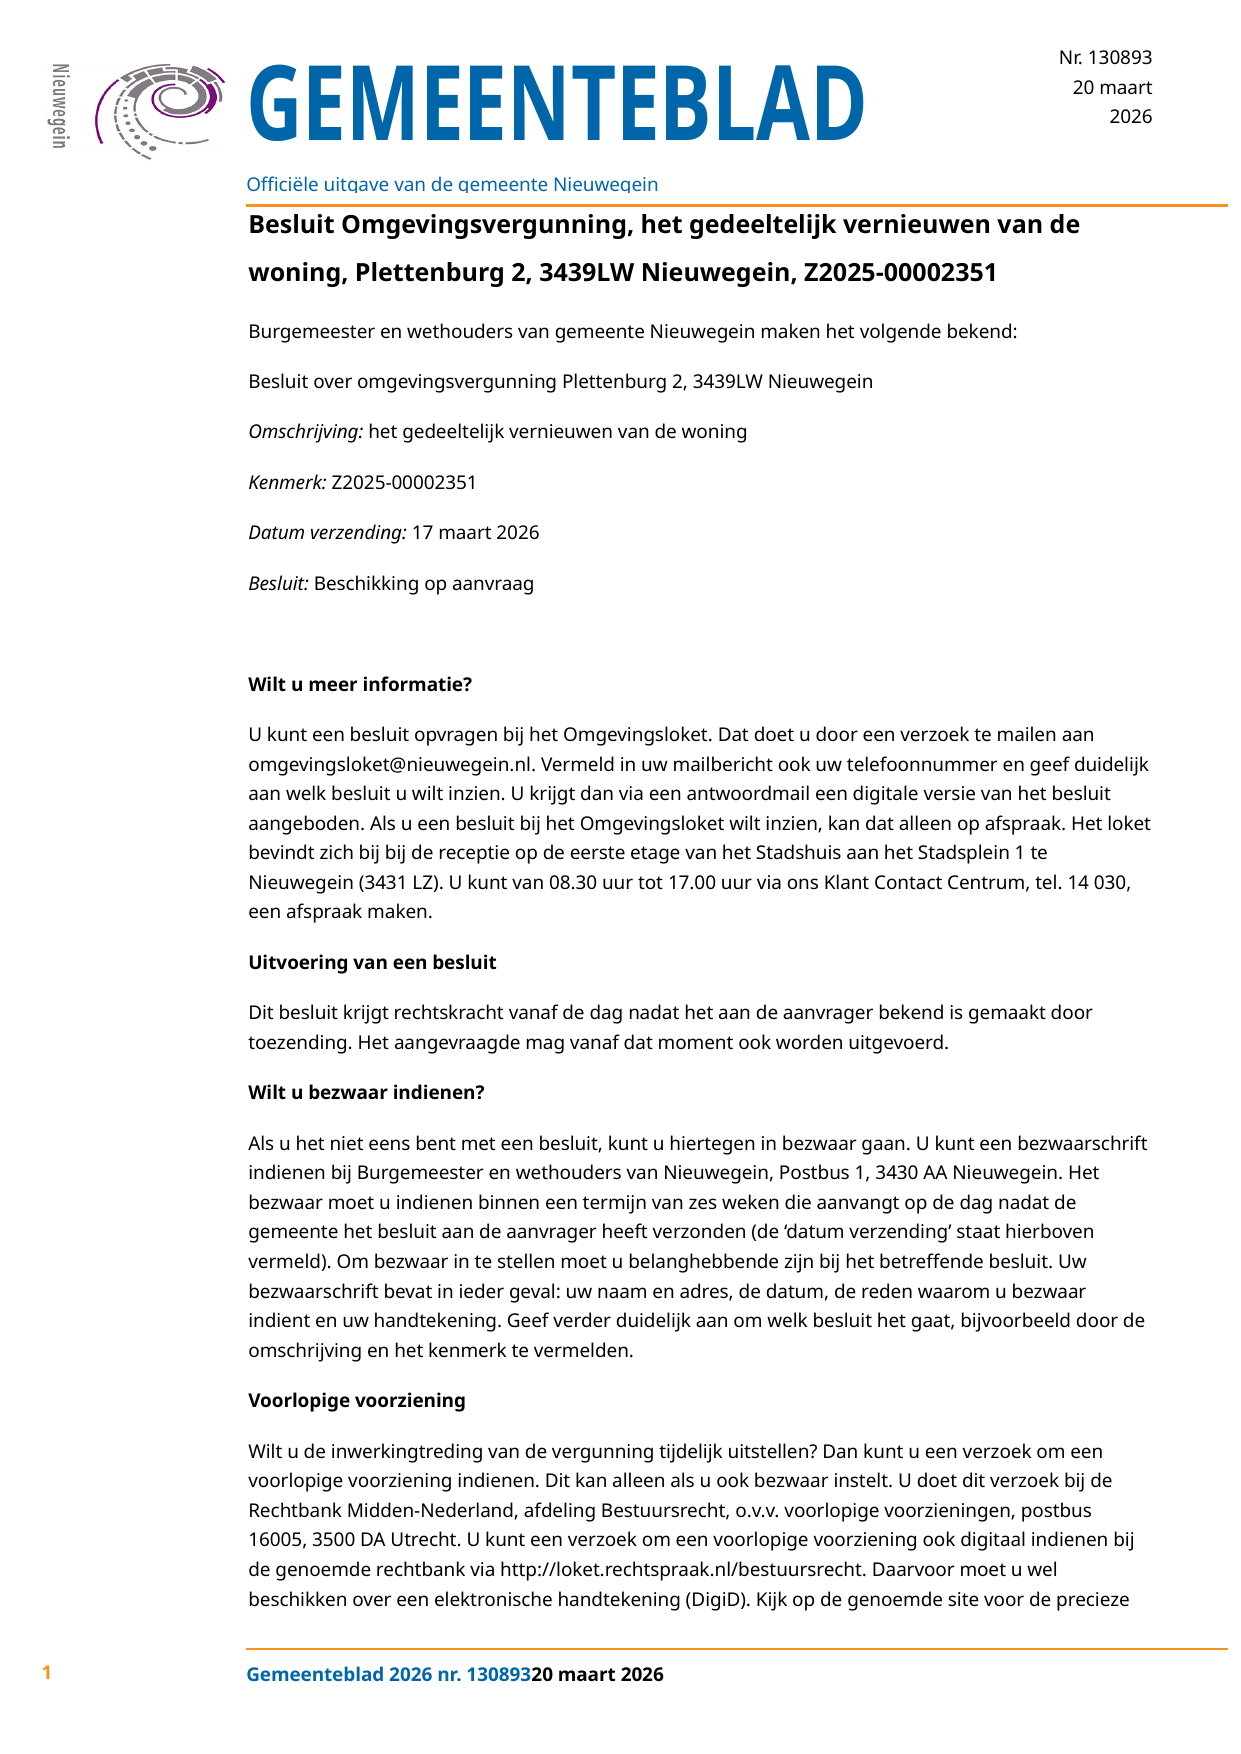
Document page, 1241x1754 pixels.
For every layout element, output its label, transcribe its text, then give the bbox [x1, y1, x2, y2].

text Besluit over omgevingsvergunning Plettenburg 2, 3439LW Nieuwegein [248, 368, 1152, 394]
text Wilt u bezwaar indienen? [248, 1079, 1152, 1105]
text Voorlopige voorziening [248, 1387, 1152, 1413]
text Wilt u meer informatie? [248, 671, 1152, 697]
text Omschrijving: het gedeeltelijk vernieuwen van de woning [248, 419, 1152, 444]
text Wilt u de inwerkingtreding van de vergunning tijdelijk uitstellen? Dan kunt u een verzoek om een voorlopige voorziening indienen. Dit kan alleen als u ook bezwaar instelt. U doet dit verzoek bij de Rechtbank Midden-Nederland, afdeling Bestuursrecht, o.v.v. voorlopige voorzieningen, postbus 16005, 3500 DA Utrecht. U kunt een verzoek om een voorlopige voorziening ook digitaal indienen bij de genoemde rechtbank via http://loket.rechtspraak.nl/bestuursrecht. Daarvoor moet u wel beschikken over een elektronische handtekening (DigiD). Kijk op de genoemde site voor de precieze [248, 1438, 1152, 1612]
text Burgemeester en wethouders van gemeente Nieuwegein maken het volgende bekend: [248, 318, 1152, 344]
text Kenmerk: Z2025-00002351 [248, 469, 1152, 495]
text Datum verzending: 17 maart 2026 [248, 519, 1152, 545]
text Dit besluit krijgt rechtskracht vanaf de dag nadat het aan de aanvrager bekend is gemaakt door toezending. Het aangevraagde mag vanaf dat moment ook worden uitgevoerd. [248, 999, 1152, 1055]
picture [41, 47, 231, 172]
text Besluit: Beschikking op aanvraag [248, 570, 1152, 596]
text Uitvoering van een besluit [248, 949, 1152, 975]
text Als u het niet eens bent met een besluit, kunt u hiertegen in bezwaar gaan. U kunt een bezwaarschrift indienen bij Burgemeester en wethouders van Nieuwegein, Postbus 1, 3430 AA Nieuwegein. Het bezwaar moet u indienen binnen een termijn van zes weken die aanvangt op de dag nadat de gemeente het besluit aan de aanvrager heeft verzonden (de ‘datum verzending’ staat hierboven vermeld). Om bezwaar in te stellen moet u belanghebbende zijn bij het betreffende besluit. Uw bezwaarschrift bevat in ieder geval: uw naam en adres, de datum, de reden waarom u bezwaar indient en uw handtekening. Geef verder duidelijk aan om welk besluit het gaat, bijvoorbeeld door de omschrijving en het kenmerk te vermelden. [248, 1130, 1152, 1363]
text Besluit Omgevingsvergunning, het gedeeltelijk vernieuwen van de woning, Plettenburg 2, 3439LW Nieuwegein, Z2025-00002351 [248, 207, 1152, 288]
text U kunt een besluit opvragen bij het Omgevingsloket. Dat doet u door een verzoek te mailen aan omgevingsloket@nieuwegein.nl. Vermeld in uw mailbericht ook uw telefoonnummer en geef duidelijk aan welk besluit u wilt inzien. U krijgt dan via een antwoordmail een digitale versie van het besluit aangeboden. Als u een besluit bij het Omgevingsloket wilt inzien, kan dat alleen op afspraak. Het loket bevindt zich bij bij de receptie op de eerste etage van het Stadshuis aan het Stadsplein 1 te Nieuwegein (3431 LZ). U kunt van 08.30 uur tot 17.00 uur via ons Klant Contact Centrum, tel. 14 030, een afspraak maken. [248, 721, 1152, 924]
